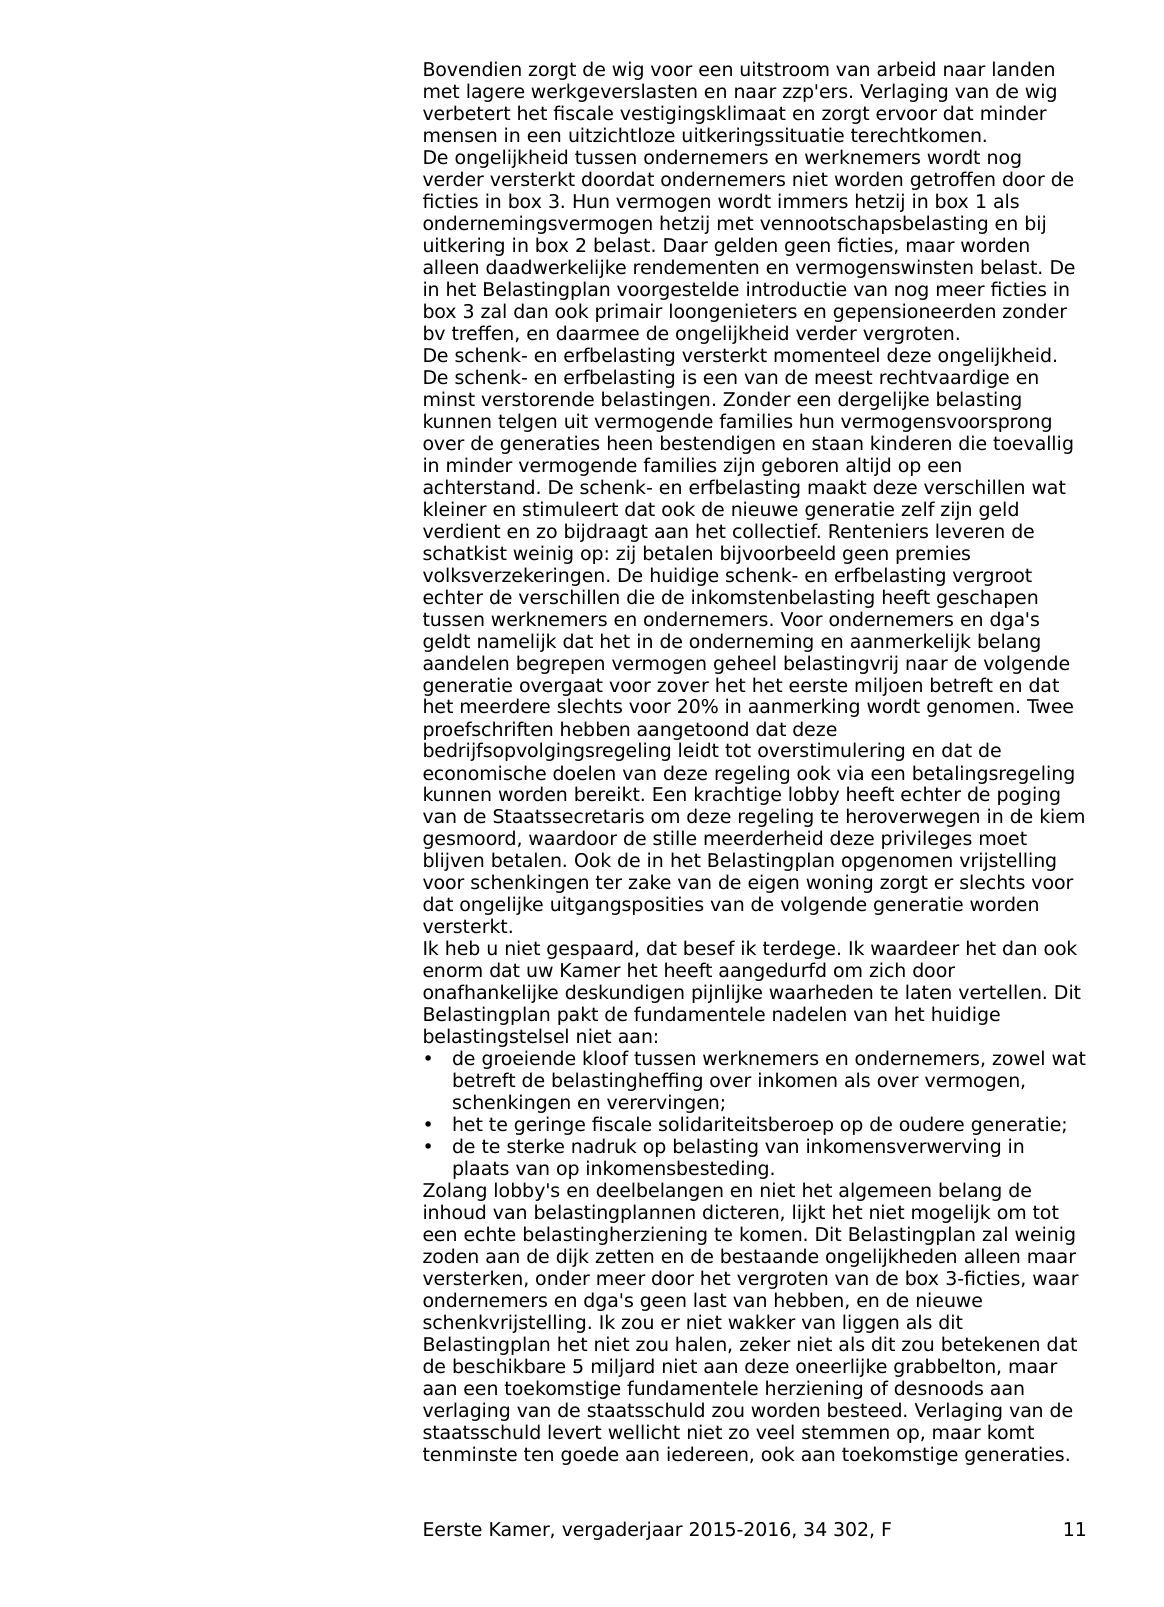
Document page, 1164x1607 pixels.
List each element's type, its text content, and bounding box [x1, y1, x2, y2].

text • de te sterke nadruk op belasting van inkomensverwerving in plaats van op inkomensbesteding. [422, 1136, 1087, 1180]
text • de groeiende kloof tussen werknemers en ondernemers, zowel wat betreft de belastingheffing over inkomen als over vermogen, schenkingen en verervingen; [422, 1048, 1087, 1114]
text Bovendien zorgt de wig voor een uitstroom van arbeid naar landen met lagere werkgeverslasten en naar zzp'ers. Verlaging van de wig verbetert het fiscale vestigingsklimaat en zorgt ervoor dat minder mensen in een uitzichtloze uitkeringssituatie terechtkomen. [422, 59, 1087, 147]
text • het te geringe fiscale solidariteitsberoep op de oudere generatie; [422, 1114, 1087, 1136]
text De schenk- en erfbelasting versterkt momenteel deze ongelijkheid. De schenk- en erfbelasting is een van de meest rechtvaardige en minst verstorende belastingen. Zonder een dergelijke belasting kunnen telgen uit vermogende families hun vermogensvoorsprong over de generaties heen bestendigen en staan kinderen die toevallig in minder vermogende families zijn geboren altijd op een achterstand. De schenk- en erfbelasting maakt deze verschillen wat kleiner en stimuleert dat ook de nieuwe generatie zelf zijn geld verdient en zo bijdraagt aan het collectief. Renteniers leveren de schatkist weinig op: zij betalen bijvoorbeeld geen premies volksverzekeringen. De huidige schenk- en erfbelasting vergroot echter de verschillen die de inkomstenbelasting heeft geschapen tussen werknemers en ondernemers. Voor ondernemers en dga's geldt namelijk dat het in de onderneming en aanmerkelijk belang aandelen begrepen vermogen geheel belastingvrij naar de volgende generatie overgaat voor zover het het eerste miljoen betreft en dat het meerdere slechts voor 20% in aanmerking wordt genomen. Twee proefschriften hebben aangetoond dat deze bedrijfsopvolgingsregeling leidt tot overstimulering en dat de economische doelen van deze regeling ook via een betalingsregeling kunnen worden bereikt. Een krachtige lobby heeft echter de poging van de Staatssecretaris om deze regeling te heroverwegen in de kiem gesmoord, waardoor de stille meerderheid deze privileges moet blijven betalen. Ook de in het Belastingplan opgenomen vrijstelling voor schenkingen ter zake van de eigen woning zorgt er slechts voor dat ongelijke uitgangsposities van de volgende generatie worden versterkt. [422, 345, 1087, 938]
text Zolang lobby's en deelbelangen en niet het algemeen belang de inhoud van belastingplannen dicteren, lijkt het niet mogelijk om tot een echte belastingherziening te komen. Dit Belastingplan zal weinig zoden aan de dijk zetten en de bestaande ongelijkheden alleen maar versterken, onder meer door het vergroten van de box 3-ficties, waar ondernemers en dga's geen last van hebben, en de nieuwe schenkvrijstelling. Ik zou er niet wakker van liggen als dit Belastingplan het niet zou halen, zeker niet als dit zou betekenen dat de beschikbare 5 miljard niet aan deze oneerlijke grabbelton, maar aan een toekomstige fundamentele herziening of desnoods aan verlaging van de staatsschuld zou worden besteed. Verlaging van de staatsschuld levert wellicht niet zo veel stemmen op, maar komt tenminste ten goede aan iedereen, ook aan toekomstige generaties. [422, 1180, 1087, 1466]
text Ik heb u niet gespaard, dat besef ik terdege. Ik waardeer het dan ook enorm dat uw Kamer het heeft aangedurfd om zich door onafhankelijke deskundigen pijnlijke waarheden te laten vertellen. Dit Belastingplan pakt de fundamentele nadelen van het huidige belastingstelsel niet aan: [422, 938, 1087, 1048]
text De ongelijkheid tussen ondernemers en werknemers wordt nog verder versterkt doordat ondernemers niet worden getroffen door de ficties in box 3. Hun vermogen wordt immers hetzij in box 1 als ondernemingsvermogen hetzij met vennootschapsbelasting en bij uitkering in box 2 belast. Daar gelden geen ficties, maar worden alleen daadwerkelijke rendementen en vermogenswinsten belast. De in het Belastingplan voorgestelde introductie van nog meer ficties in box 3 zal dan ook primair loongenieters en gepensioneerden zonder bv treffen, en daarmee de ongelijkheid verder vergroten. [422, 147, 1087, 345]
